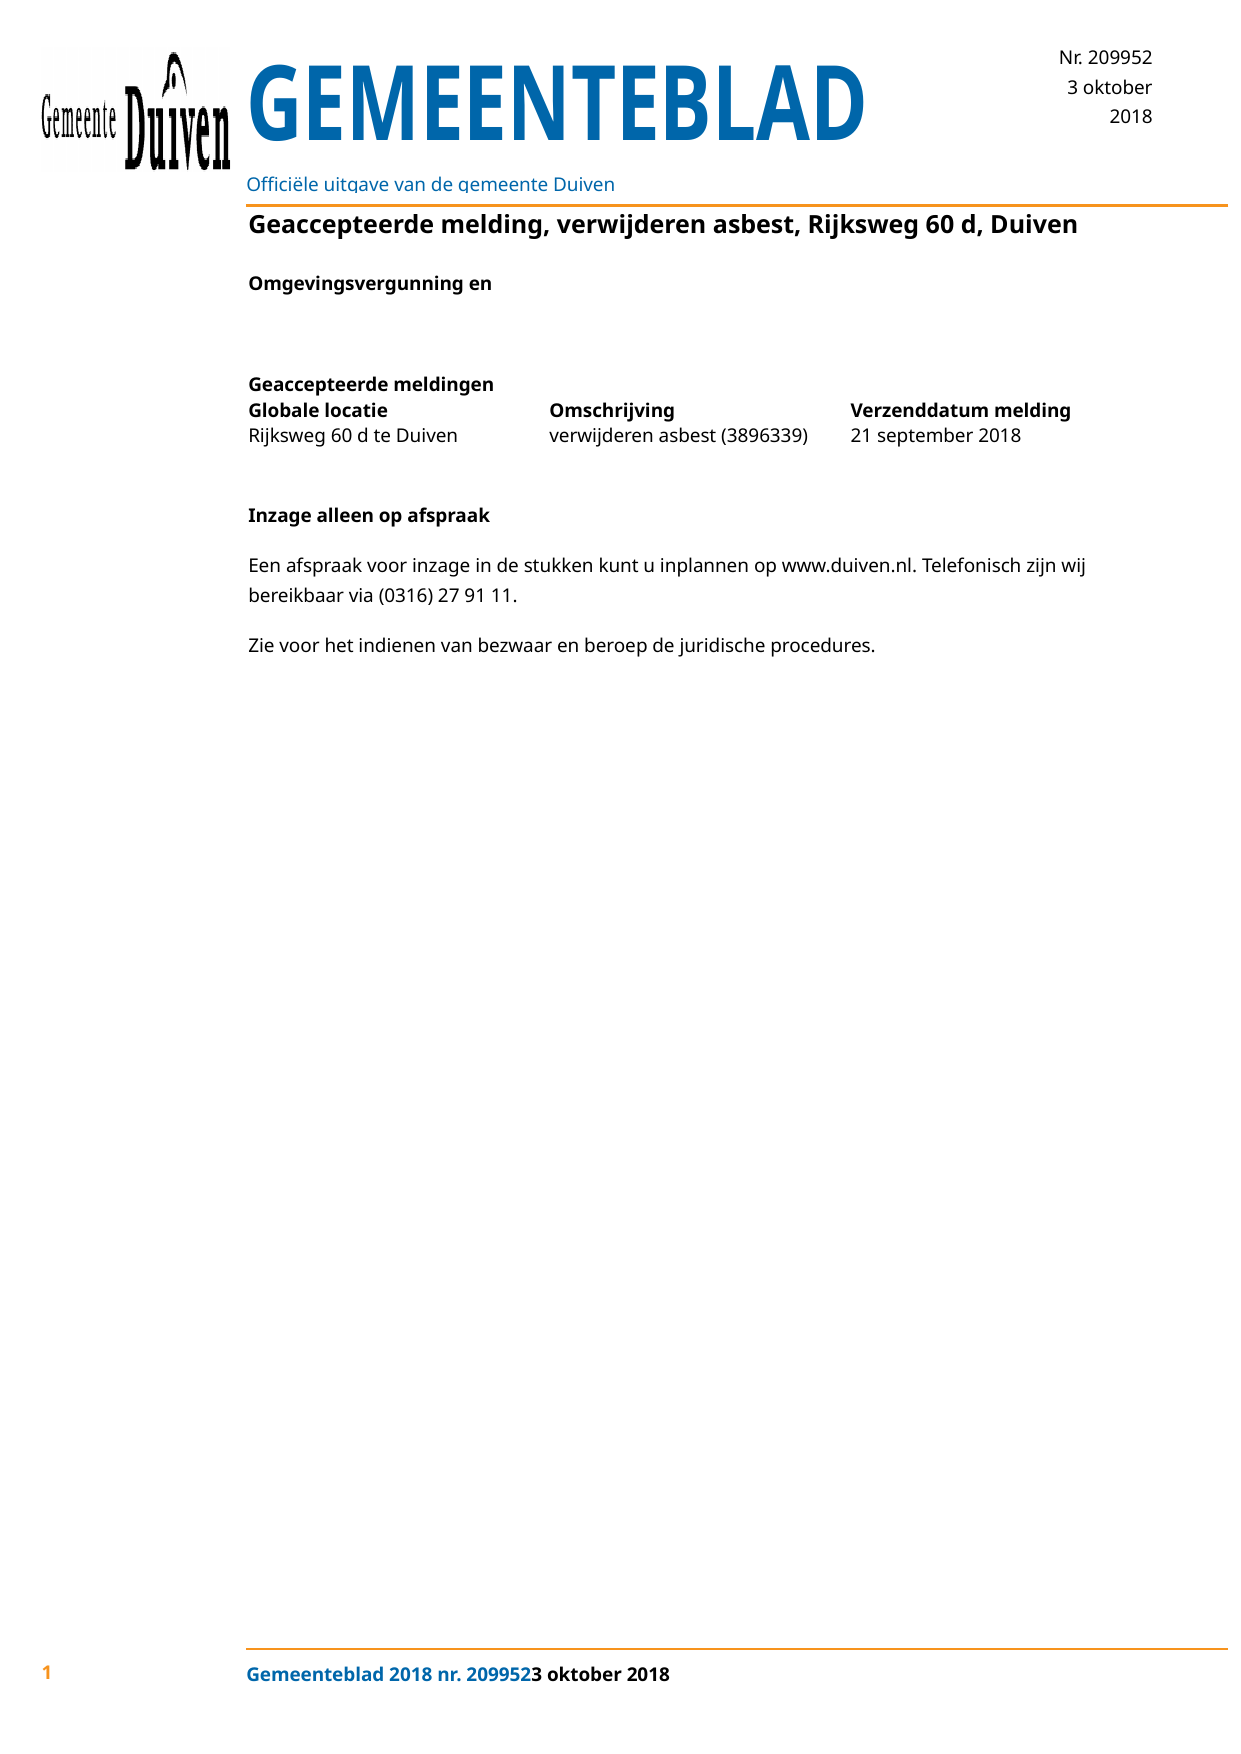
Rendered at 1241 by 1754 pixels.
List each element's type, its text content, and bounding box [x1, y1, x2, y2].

table_cell Omschrijving [549, 397, 850, 423]
table_cell Globale locatie [248, 397, 549, 423]
text Een afspraak voor inzage in de stukken kunt u inplannen op www.duiven.nl. Telefonisch zijn wij bereikbaar via (0316) 27 91 11. [248, 552, 1152, 608]
table_header [549, 371, 850, 397]
table_cell 21 september 2018 [850, 423, 1152, 448]
table_header [850, 371, 1152, 397]
table_cell Rijksweg 60 d te Duiven [248, 423, 549, 448]
table_cell verwijderen asbest (3896339) [549, 423, 850, 448]
picture [41, 47, 231, 172]
table_header Geaccepteerde meldingen [248, 371, 549, 397]
text Zie voor het indienen van bezwaar en beroep de juridische procedures. [248, 632, 1152, 658]
text Omgevingsvergunning en [248, 270, 1152, 296]
text Geaccepteerde melding, verwijderen asbest, Rijksweg 60 d, Duiven [248, 207, 1152, 241]
text Inzage alleen op afspraak [248, 502, 1152, 528]
table_cell Verzenddatum melding [850, 397, 1152, 423]
